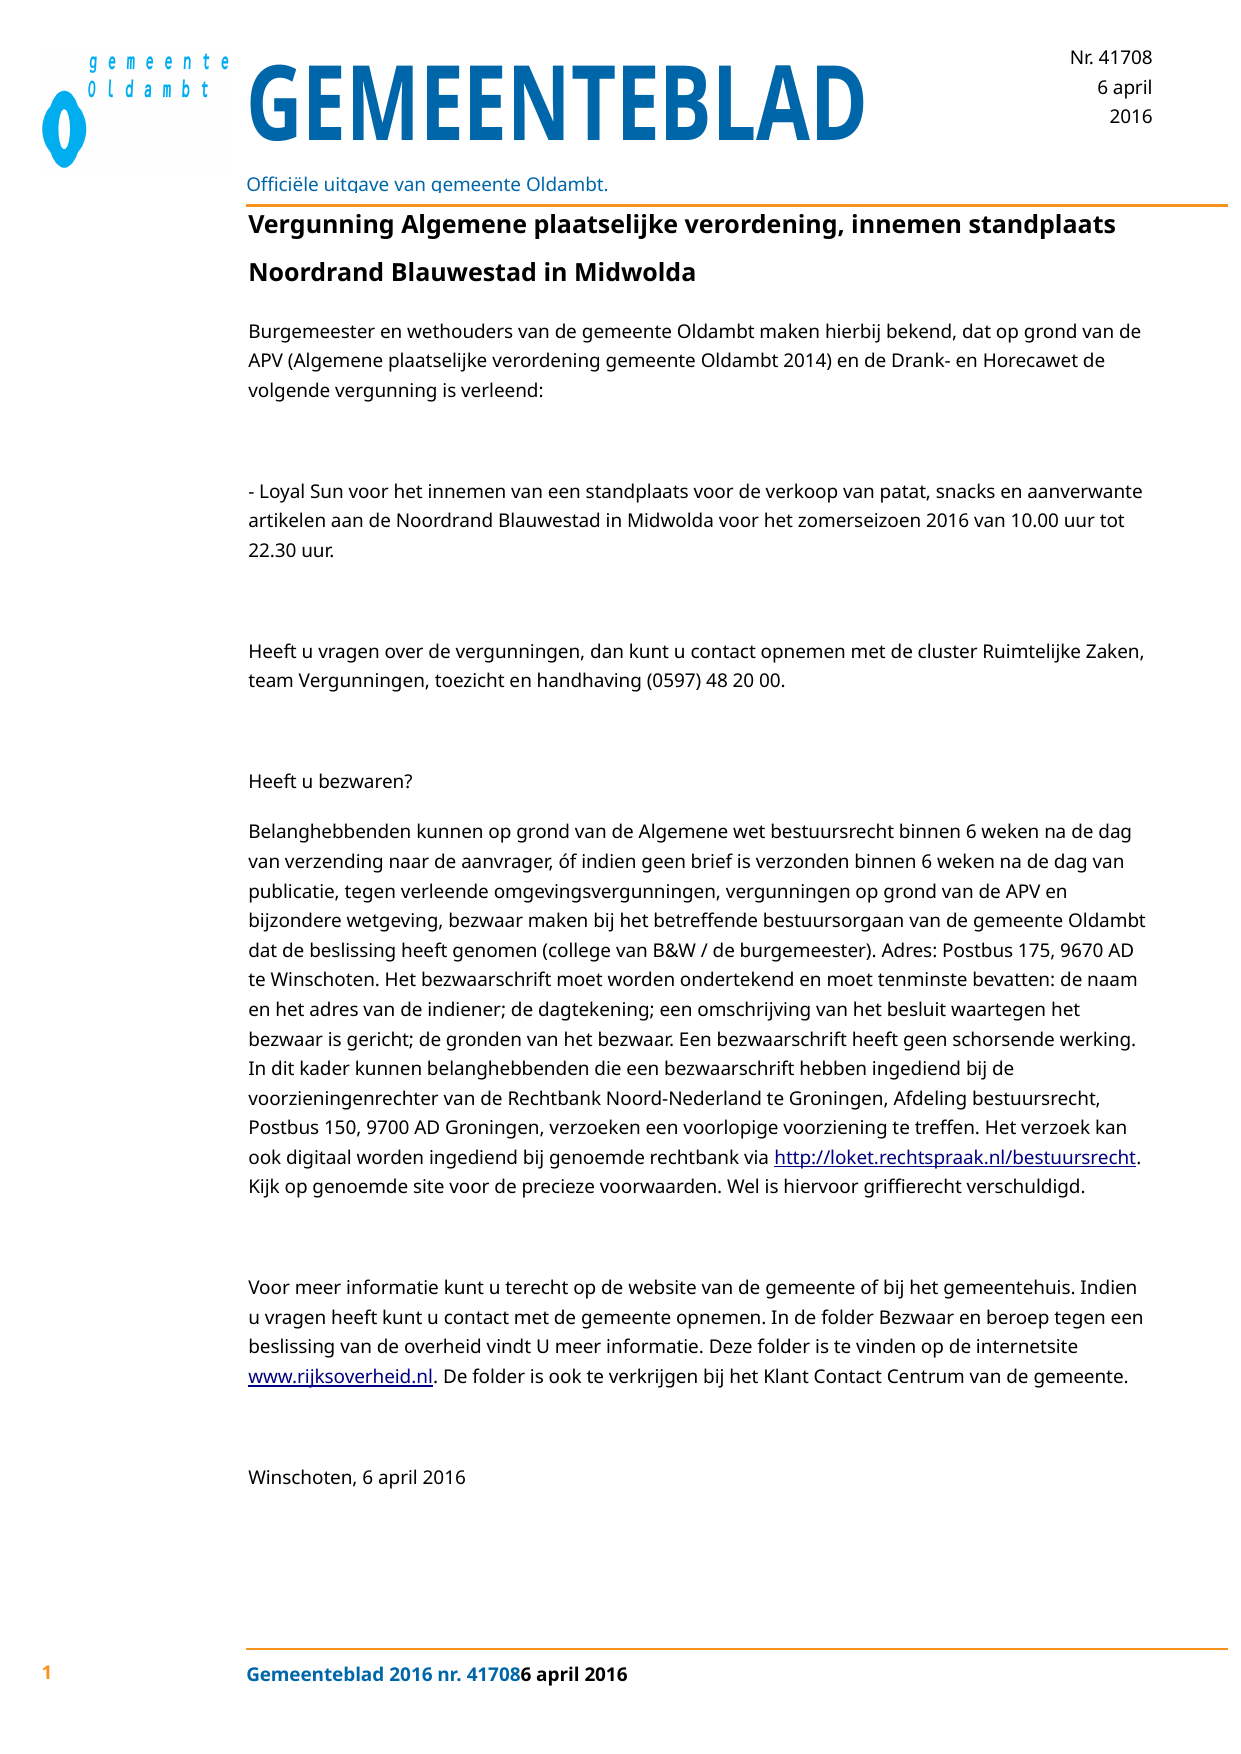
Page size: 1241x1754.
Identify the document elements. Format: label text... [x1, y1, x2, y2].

text Heeft u bezwaren? [248, 768, 1152, 794]
text Voor meer informatie kunt u terecht op de website van de gemeente of bij het gemeentehuis. Indien u vragen heeft kunt u contact met de gemeente opnemen. In de folder Bezwaar en beroep tegen een beslissing van de overheid vindt U meer informatie. Deze folder is te vinden op de internetsite www.rijksoverheid.nl. De folder is ook te verkrijgen bij het Klant Contact Centrum van de gemeente. [248, 1274, 1152, 1389]
text Burgemeester en wethouders van de gemeente Oldambt maken hierbij bekend, dat op grond van de APV (Algemene plaatselijke verordening gemeente Oldambt 2014) en de Drank- en Horecawet de volgende vergunning is verleend: [248, 318, 1152, 403]
text Heeft u vragen over de vergunningen, dan kunt u contact opnemen met de cluster Ruimtelijke Zaken, team Vergunningen, toezicht en handhaving (0597) 48 20 00. [248, 638, 1152, 693]
picture [41, 47, 231, 172]
text Winschoten, 6 april 2016 [248, 1464, 1152, 1490]
text Belanghebbenden kunnen op grond van de Algemene wet bestuursrecht binnen 6 weken na de dag van verzending naar de aanvrager, óf indien geen brief is verzonden binnen 6 weken na de dag van publicatie, tegen verleende omgevingsvergunningen, vergunningen op grond van de APV en bijzondere wetgeving, bezwaar maken bij het betreffende bestuursorgaan van de gemeente Oldambt dat de beslissing heeft genomen (college van B&W / de burgemeester). Adres: Postbus 175, 9670 AD te Winschoten. Het bezwaarschrift moet worden ondertekend en moet tenminste bevatten: de naam en het adres van de indiener; de dagtekening; een omschrijving van het besluit waartegen het bezwaar is gericht; de gronden van het bezwaar. Een bezwaarschrift heeft geen schorsende werking. In dit kader kunnen belanghebbenden die een bezwaarschrift hebben ingediend bij de voorzieningenrechter van de Rechtbank Noord-Nederland te Groningen, Afdeling bestuursrecht, Postbus 150, 9700 AD Groningen, verzoeken een voorlopige voorziening te treffen. Het verzoek kan ook digitaal worden ingediend bij genoemde rechtbank via http://loket.rechtspraak.nl/bestuursrecht. Kijk op genoemde site voor de precieze voorwaarden. Wel is hiervoor griffierecht verschuldigd. [248, 819, 1152, 1199]
text - Loyal Sun voor het innemen van een standplaats voor de verkoop van patat, snacks en aanverwante artikelen aan de Noordrand Blauwestad in Midwolda voor het zomerseizoen 2016 van 10.00 uur tot 22.30 uur. [248, 478, 1152, 563]
text Vergunning Algemene plaatselijke verordening, innemen standplaats Noordrand Blauwestad in Midwolda [248, 207, 1152, 288]
